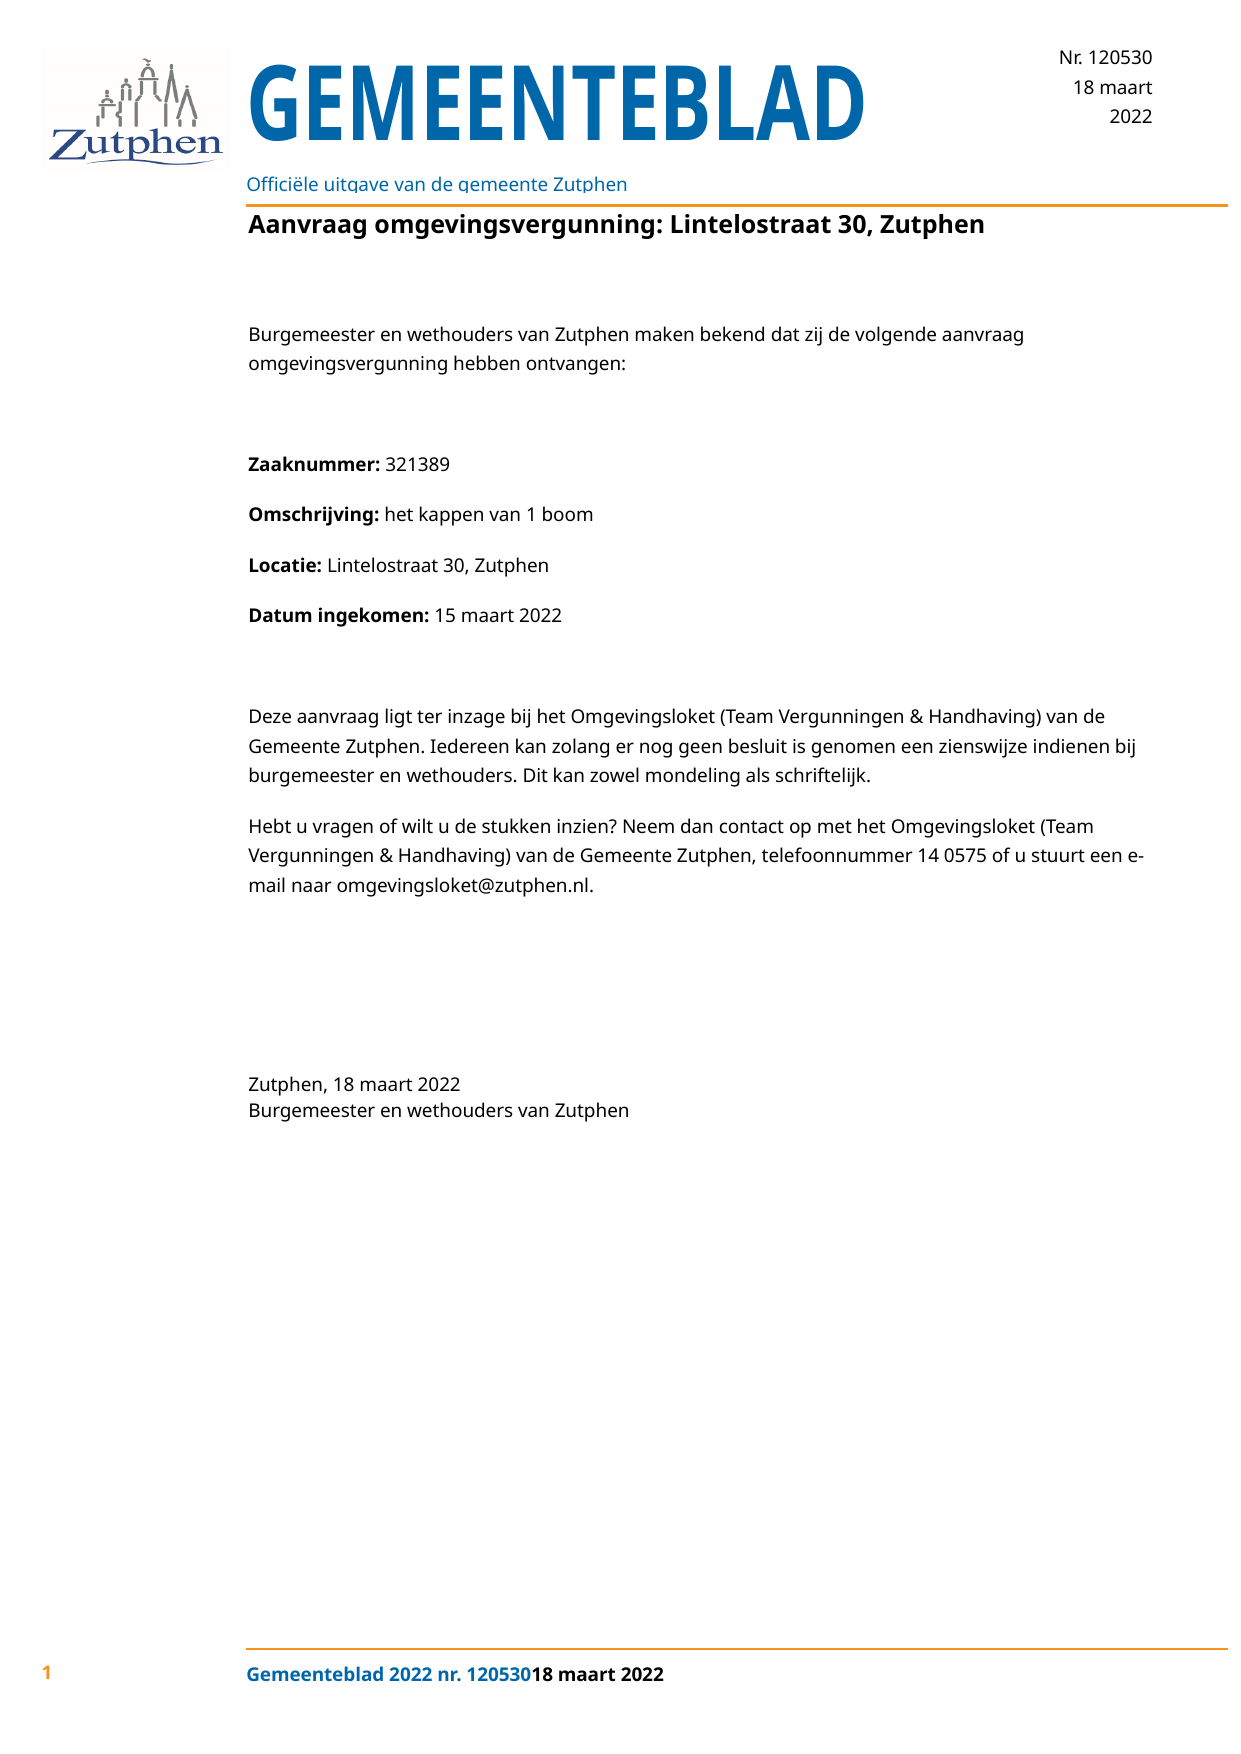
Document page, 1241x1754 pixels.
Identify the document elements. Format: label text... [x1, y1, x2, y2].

text Datum ingekomen: 15 maart 2022 [248, 602, 1152, 628]
text Zaaknummer: 321389 [248, 451, 1152, 477]
text Hebt u vragen of wilt u de stukken inzien? Neem dan contact op met het Omgevingsloket (Team Vergunningen & Handhaving) van de Gemeente Zutphen, telefoonnummer 14 0575 of u stuurt een e-mail naar omgevingsloket@zutphen.nl. [248, 813, 1152, 898]
text Locatie: Lintelostraat 30, Zutphen [248, 552, 1152, 578]
text Omschrijving: het kappen van 1 boom [248, 502, 1152, 527]
text Burgemeester en wethouders van Zutphen [248, 1097, 1152, 1122]
text Aanvraag omgevingsvergunning: Lintelostraat 30, Zutphen [248, 207, 1152, 241]
text Burgemeester en wethouders van Zutphen maken bekend dat zij de volgende aanvraag omgevingsvergunning hebben ontvangen: [248, 321, 1152, 376]
text Deze aanvraag ligt ter inzage bij het Omgevingsloket (Team Vergunningen & Handhaving) van de Gemeente Zutphen. Iedereen kan zolang er nog geen besluit is genomen een zienswijze indienen bij burgemeester en wethouders. Dit kan zowel mondeling als schriftelijk. [248, 703, 1152, 788]
picture [41, 47, 231, 172]
text Zutphen, 18 maart 2022 [248, 1071, 1152, 1097]
